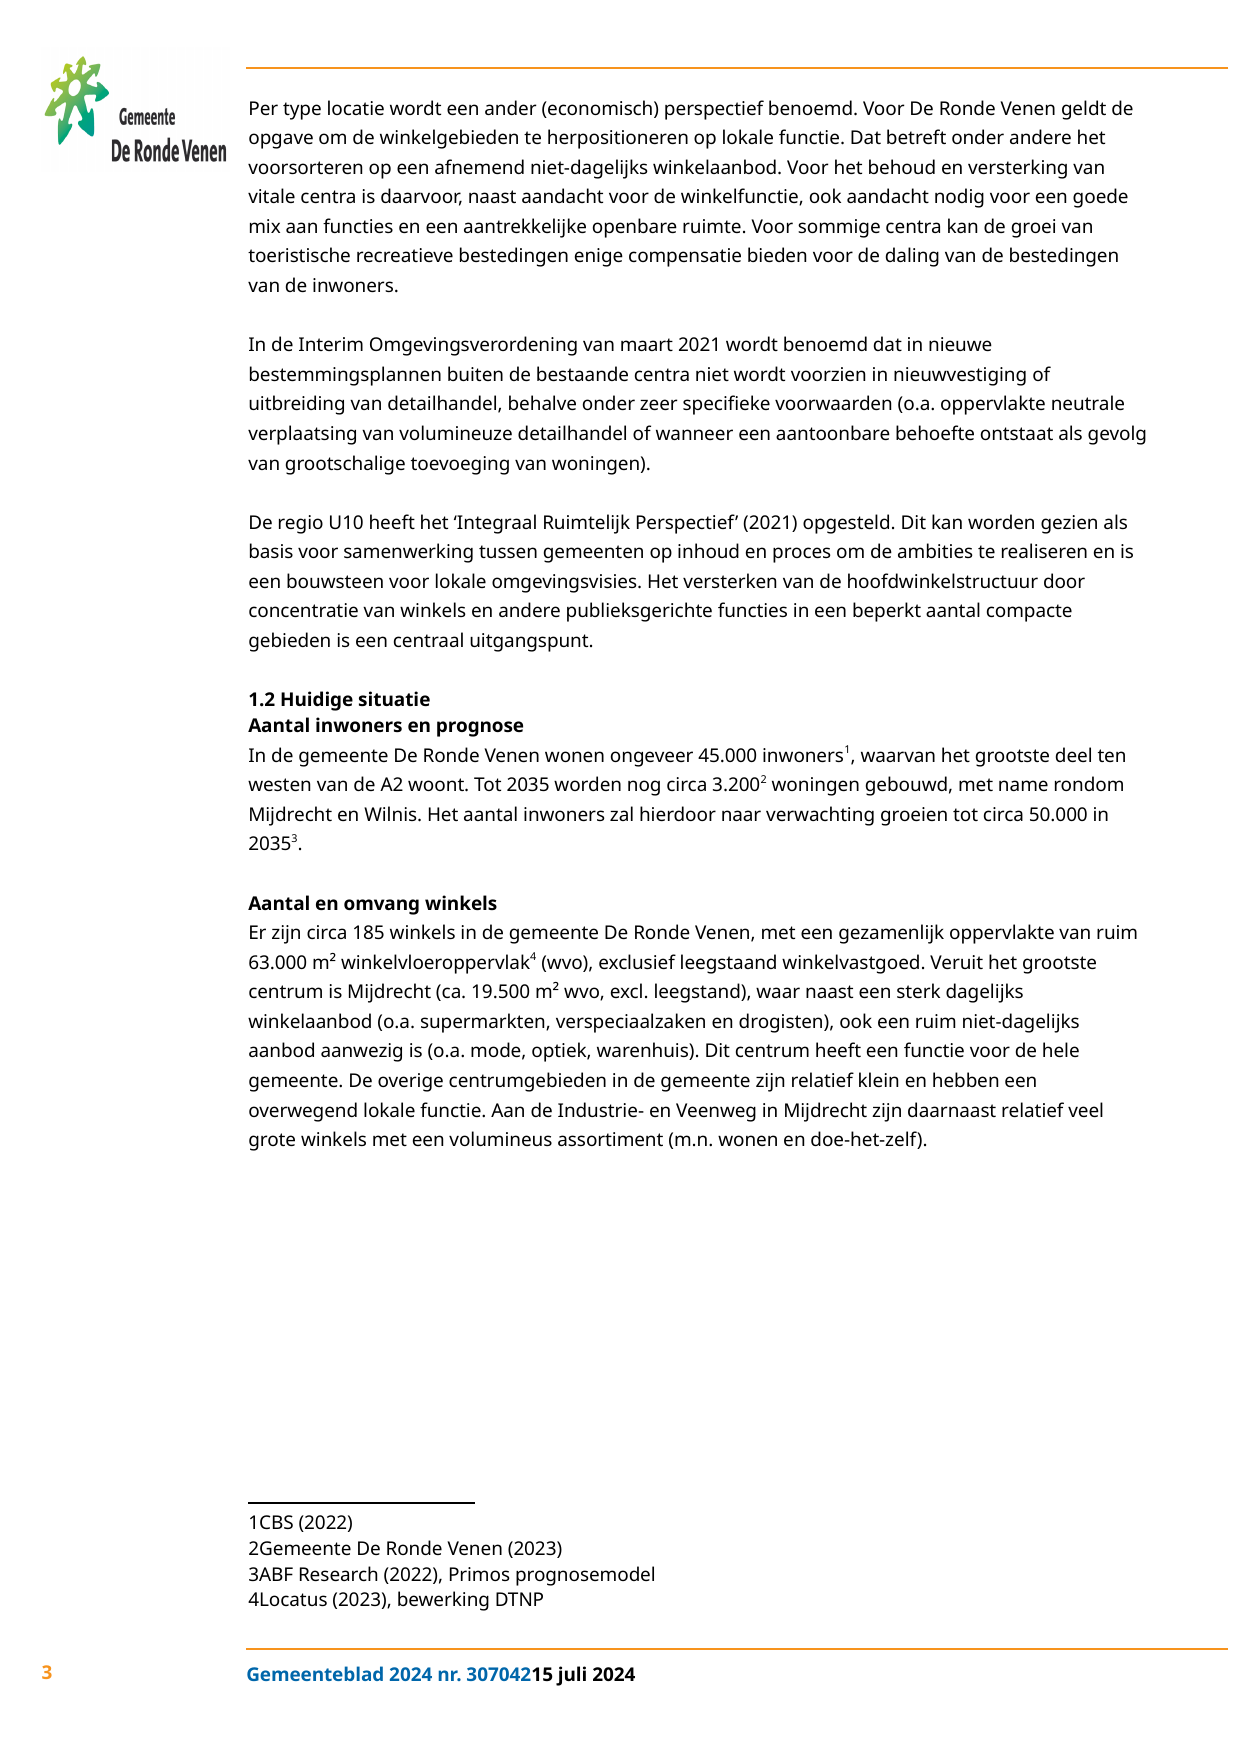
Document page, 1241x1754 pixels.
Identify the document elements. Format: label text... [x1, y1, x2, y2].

text Per type locatie wordt een ander (economisch) perspectief benoemd. Voor De Ronde Venen geldt de opgave om de winkelgebieden te herpositioneren op lokale functie. Dat betreft onder andere het voorsorteren op een afnemend niet-dagelijks winkelaanbod. Voor het behoud en versterking van vitale centra is daarvoor, naast aandacht voor de winkelfunctie, ook aandacht nodig voor een goede mix aan functies en een aantrekkelijke openbare ruimte. Voor sommige centra kan de groei van toeristische recreatieve bestedingen enige compensatie bieden voor de daling van de bestedingen van de inwoners. [248, 95, 1152, 298]
text De regio U10 heeft het ‘Integraal Ruimtelijk Perspectief’ (2021) opgesteld. Dit kan worden gezien als basis voor samenwerking tussen gemeenten op inhoud en proces om de ambities te realiseren en is een bouwsteen voor lokale omgevingsvisies. Het versterken van de hoofdwinkelstructuur door concentratie van winkels en andere publieksgerichte functies in een beperkt aantal compacte gebieden is een centraal uitgangspunt. [248, 509, 1152, 653]
text Aantal en omvang winkels [248, 890, 1152, 915]
text Er zijn circa 185 winkels in de gemeente De Ronde Venen, met een gezamenlijk oppervlakte van ruim 63.000 m² winkelvloeroppervlak (wvo), exclusief leegstaand winkelvastgoed. Veruit het grootste centrum is Mijdrecht (ca. 19.500 m² wvo, excl. leegstand), waar naast een sterk dagelijks winkelaanbod (o.a. supermarkten, verspeciaalzaken en drogisten), ook een ruim niet-dagelijks aanbod aanwezig is (o.a. mode, optiek, warenhuis). Dit centrum heeft een functie voor de hele gemeente. De overige centrumgebieden in de gemeente zijn relatief klein en hebben een overwegend lokale functie. Aan de Industrie- en Veenweg in Mijdrecht zijn daarnaast relatief veel grote winkels met een volumineus assortiment (m.n. wonen en doe-het-zelf). [248, 919, 1152, 1152]
text Gemeente De Ronde Venen (2023) [248, 1535, 1152, 1561]
text ABF Research (2022), Primos prognosemodel [248, 1561, 1152, 1586]
text In de gemeente De Ronde Venen wonen ongeveer 45.000 inwoners, waarvan het grootste deel ten westen van de A2 woont. Tot 2035 worden nog circa 3.200 woningen gebouwd, met name rondom Mijdrecht en Wilnis. Het aantal inwoners zal hierdoor naar verwachting groeien tot circa 50.000 in 2035. [248, 742, 1152, 856]
text Aantal inwoners en prognose [248, 712, 1152, 738]
text 1.2 Huidige situatie [248, 686, 1152, 712]
text In de Interim Omgevingsverordening van maart 2021 wordt benoemd dat in nieuwe bestemmingsplannen buiten de bestaande centra niet wordt voorzien in nieuwvestiging of uitbreiding van detailhandel, behalve onder zeer specifieke voorwaarden (o.a. oppervlakte neutrale verplaatsing van volumineuze detailhandel of wanneer een aantoonbare behoefte ontstaat als gevolg van grootschalige toevoeging van woningen). [248, 331, 1152, 476]
text CBS (2022) [248, 1509, 1152, 1535]
text Locatus (2023), bewerking DTNP [248, 1586, 1152, 1612]
picture [41, 47, 231, 172]
